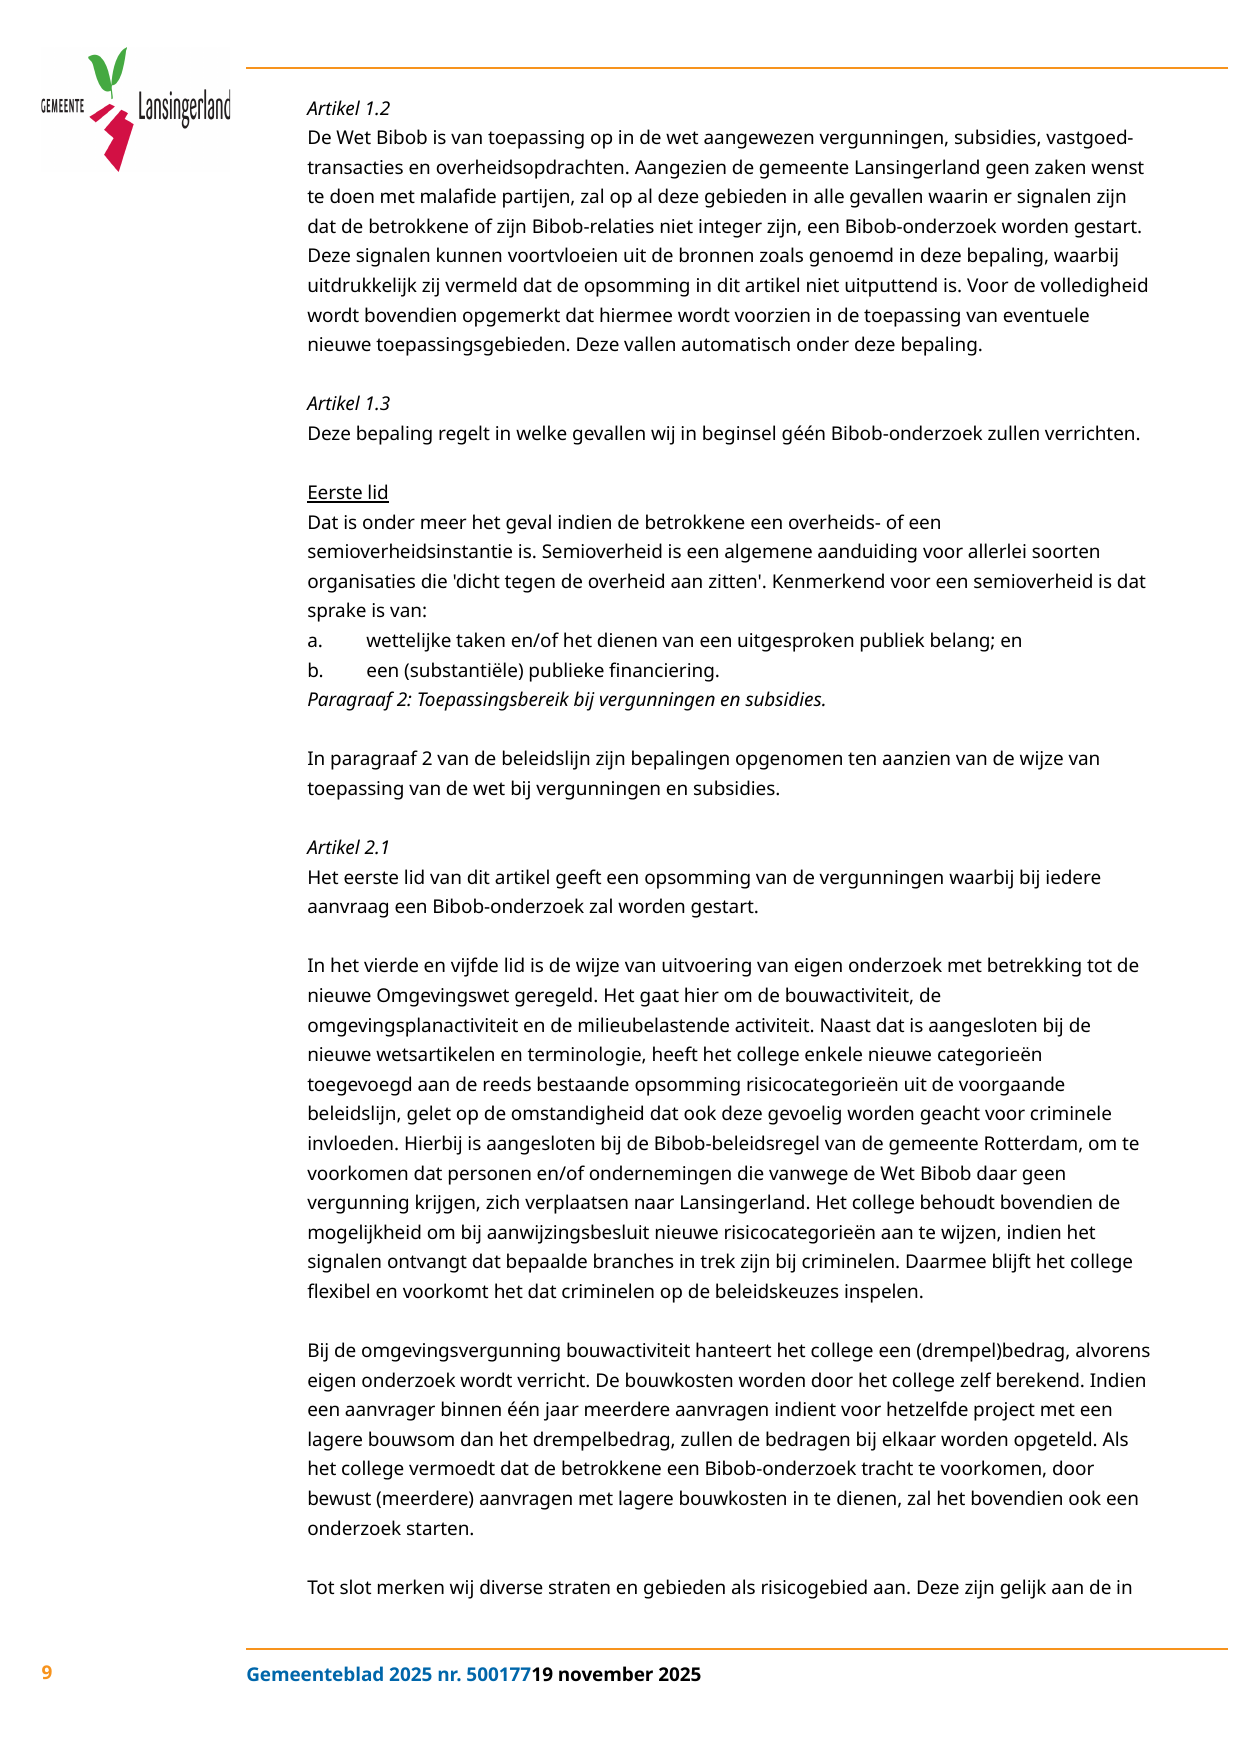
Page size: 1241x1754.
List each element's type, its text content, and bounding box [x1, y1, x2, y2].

list wettelijke taken en/of het dienen van een uitgesproken publiek belang; en [307, 627, 1152, 653]
list Dat is onder meer het geval indien de betrokkene een overheids- of een semioverheidsinstantie is. Semioverheid is een algemene aanduiding voor allerlei soorten organisaties die 'dicht tegen de overheid aan zitten'. Kenmerkend voor een semioverheid is dat sprake is van: [248, 509, 1152, 623]
list Artikel 1.3 [248, 391, 1152, 416]
list In paragraaf 2 van de beleidslijn zijn bepalingen opgenomen ten aanzien van de wijze van toepassing van de wet bij vergunningen en subsidies. [248, 746, 1152, 801]
list De Wet Bibob is van toepassing op in de wet aangewezen vergunningen, subsidies, vastgoed- transacties en overheidsopdrachten. Aangezien de gemeente Lansingerland geen zaken wenst te doen met malafide partijen, zal op al deze gebieden in alle gevallen waarin er signalen zijn dat de betrokkene of zijn Bibob-relaties niet integer zijn, een Bibob-onderzoek worden gestart. Deze signalen kunnen voortvloeien uit de bronnen zoals genoemd in deze bepaling, waarbij uitdrukkelijk zij vermeld dat de opsomming in dit artikel niet uitputtend is. Voor de volledigheid wordt bovendien opgemerkt dat hiermee wordt voorzien in de toepassing van eventuele nieuwe toepassingsgebieden. Deze vallen automatisch onder deze bepaling. [248, 124, 1152, 357]
list een (substantiële) publieke financiering. [307, 657, 1152, 683]
list Artikel 2.1 [248, 834, 1152, 860]
list Het eerste lid van dit artikel geeft een opsomming van de vergunningen waarbij bij iedere aanvraag een Bibob-onderzoek zal worden gestart. [248, 864, 1152, 919]
picture [41, 47, 231, 172]
list Paragraaf 2: Toepassingsbereik bij vergunningen en subsidies. [248, 686, 1152, 712]
list In het vierde en vijfde lid is de wijze van uitvoering van eigen onderzoek met betrekking tot de nieuwe Omgevingswet geregeld. Het gaat hier om de bouwactiviteit, de omgevingsplanactiviteit en de milieubelastende activiteit. Naast dat is aangesloten bij de nieuwe wetsartikelen en terminologie, heeft het college enkele nieuwe categorieën toegevoegd aan de reeds bestaande opsomming risicocategorieën uit de voorgaande beleidslijn, gelet op de omstandigheid dat ook deze gevoelig worden geacht voor criminele invloeden. Hierbij is aangesloten bij de Bibob-beleidsregel van de gemeente Rotterdam, om te voorkomen dat personen en/of ondernemingen die vanwege de Wet Bibob daar geen vergunning krijgen, zich verplaatsen naar Lansingerland. Het college behoudt bovendien de mogelijkheid om bij aanwijzingsbesluit nieuwe risicocategorieën aan te wijzen, indien het signalen ontvangt dat bepaalde branches in trek zijn bij criminelen. Daarmee blijft het college flexibel en voorkomt het dat criminelen op de beleidskeuzes inspelen. [248, 953, 1152, 1304]
list Deze bepaling regelt in welke gevallen wij in beginsel géén Bibob-onderzoek zullen verrichten. [248, 420, 1152, 446]
list Artikel 1.2 [248, 95, 1152, 121]
list Bij de omgevingsvergunning bouwactiviteit hanteert het college een (drempel)bedrag, alvorens eigen onderzoek wordt verricht. De bouwkosten worden door het college zelf berekend. Indien een aanvrager binnen één jaar meerdere aanvragen indient voor hetzelfde project met een lagere bouwsom dan het drempelbedrag, zullen de bedragen bij elkaar worden opgeteld. Als het college vermoedt dat de betrokkene een Bibob-onderzoek tracht te voorkomen, door bewust (meerdere) aanvragen met lagere bouwkosten in te dienen, zal het bovendien ook een onderzoek starten. [248, 1337, 1152, 1541]
list Eerste lid [248, 479, 1152, 505]
list Tot slot merken wij diverse straten en gebieden als risicogebied aan. Deze zijn gelijk aan de in [248, 1574, 1152, 1600]
